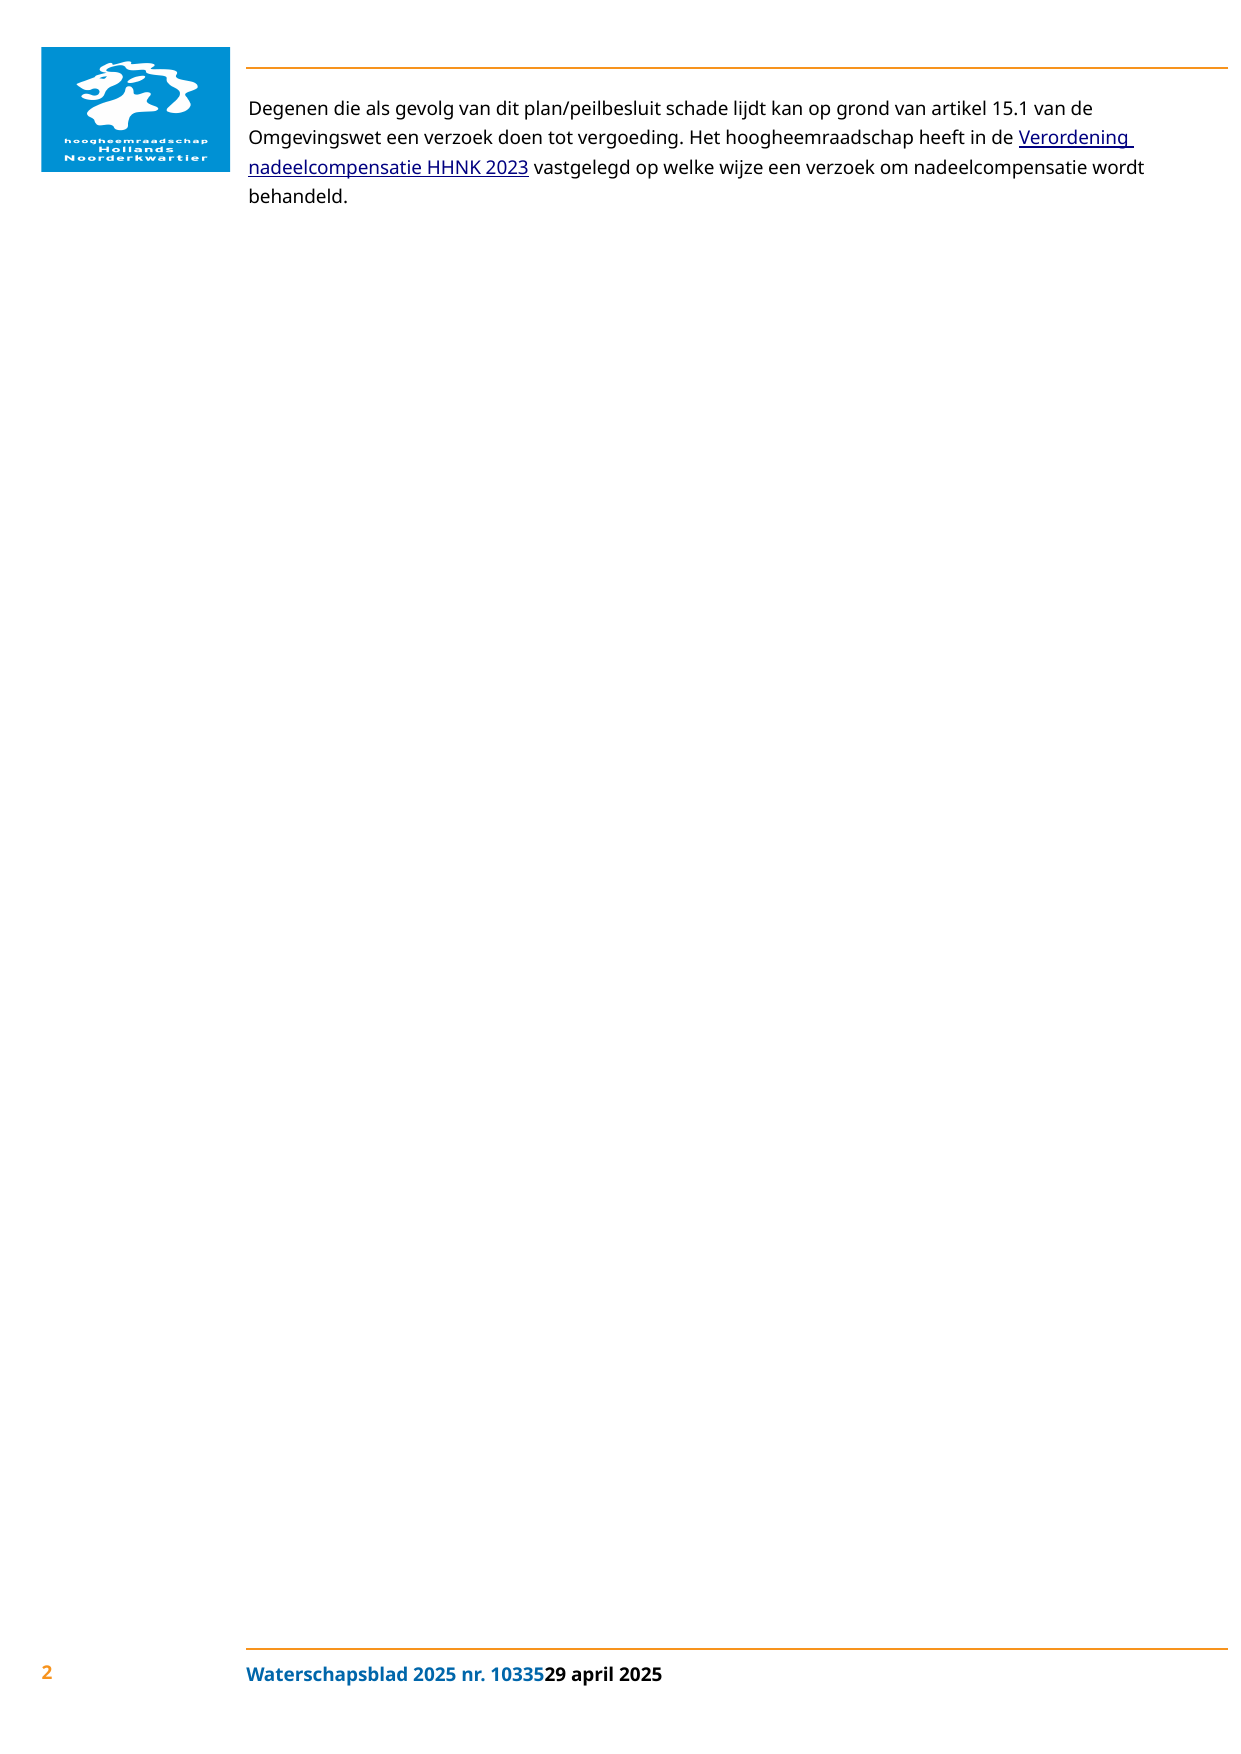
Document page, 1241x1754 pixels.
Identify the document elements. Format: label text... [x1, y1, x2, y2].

picture [78, 64, 122, 99]
picture [129, 76, 144, 82]
text Degenen die als gevolg van dit plan/peilbesluit schade lijdt kan op grond van artikel 15.1 van de Omgevingswet een verzoek doen tot vergoeding. Het hoogheemraadschap heeft in de Verordening nadeelcompensatie HHNK 2023 vastgelegd op welke wijze een verzoek om nadeelcompensatie wordt behandeld. [248, 95, 1152, 209]
picture [118, 62, 197, 112]
picture [88, 87, 157, 130]
